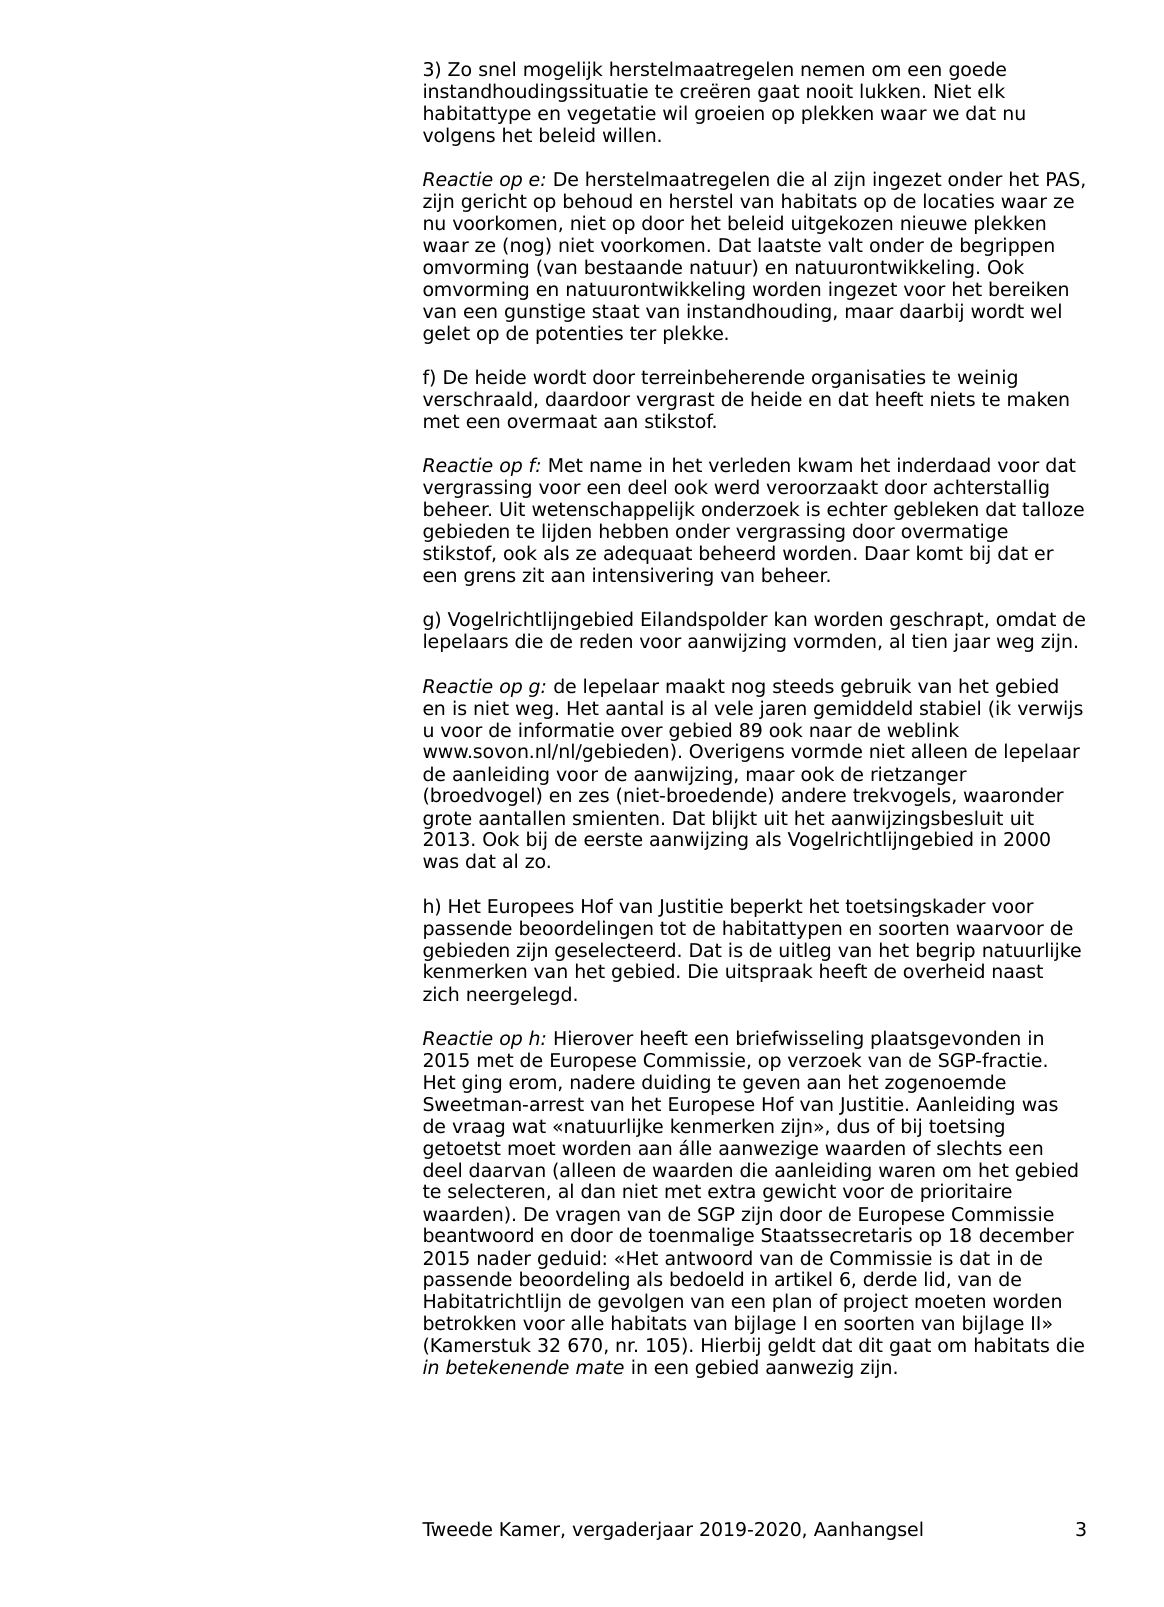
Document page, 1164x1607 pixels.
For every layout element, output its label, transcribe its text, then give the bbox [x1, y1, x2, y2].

text g) Vogelrichtlijngebied Eilandspolder kan worden geschrapt, omdat de lepelaars die de reden voor aanwijzing vormden, al tien jaar weg zijn. [422, 609, 1087, 653]
text Reactie op e: De herstelmaatregelen die al zijn ingezet onder het PAS, zijn gericht op behoud en herstel van habitats op de locaties waar ze nu voorkomen, niet op door het beleid uitgekozen nieuwe plekken waar ze (nog) niet voorkomen. Dat laatste valt onder de begrippen omvorming (van bestaande natuur) en natuurontwikkeling. Ook omvorming en natuurontwikkeling worden ingezet voor het bereiken van een gunstige staat van instandhouding, maar daarbij wordt wel gelet op de potenties ter plekke. [422, 169, 1087, 345]
text f) De heide wordt door terreinbeherende organisaties te weinig verschraald, daardoor vergrast de heide en dat heeft niets te maken met een overmaat aan stikstof. [422, 367, 1087, 433]
text Reactie op f: Met name in het verleden kwam het inderdaad voor dat vergrassing voor een deel ook werd veroorzaakt door achterstallig beheer. Uit wetenschappelijk onderzoek is echter gebleken dat talloze gebieden te lijden hebben onder vergrassing door overmatige stikstof, ook als ze adequaat beheerd worden. Daar komt bij dat er een grens zit aan intensivering van beheer. [422, 455, 1087, 587]
text h) Het Europees Hof van Justitie beperkt het toetsingskader voor passende beoordelingen tot de habitattypen en soorten waarvoor de gebieden zijn geselecteerd. Dat is de uitleg van het begrip natuurlijke kenmerken van het gebied. Die uitspraak heeft de overheid naast zich neergelegd. [422, 896, 1087, 1005]
text Reactie op g: de lepelaar maakt nog steeds gebruik van het gebied en is niet weg. Het aantal is al vele jaren gemiddeld stabiel (ik verwijs u voor de informatie over gebied 89 ook naar de weblink www.sovon.nl/nl/gebieden). Overigens vormde niet alleen de lepelaar de aanleiding voor de aanwijzing, maar ook de rietzanger (broedvogel) en zes (niet-broedende) andere trekvogels, waaronder grote aantallen smienten. Dat blijkt uit het aanwijzingsbesluit uit 2013. Ook bij de eerste aanwijzing als Vogelrichtlijngebied in 2000 was dat al zo. [422, 676, 1087, 873]
text 3) Zo snel mogelijk herstelmaatregelen nemen om een goede instandhoudingssituatie te creëren gaat nooit lukken. Niet elk habitattype en vegetatie wil groeien op plekken waar we dat nu volgens het beleid willen. [422, 59, 1087, 147]
text Reactie op h: Hierover heeft een briefwisseling plaatsgevonden in 2015 met de Europese Commissie, op verzoek van de SGP-fractie. Het ging erom, nadere duiding te geven aan het zogenoemde Sweetman-arrest van het Europese Hof van Justitie. Aanleiding was de vraag wat «natuurlijke kenmerken zijn», dus of bij toetsing getoetst moet worden aan álle aanwezige waarden of slechts een deel daarvan (alleen de waarden die aanleiding waren om het gebied te selecteren, al dan niet met extra gewicht voor de prioritaire waarden). De vragen van de SGP zijn door de Europese Commissie beantwoord en door de toenmalige Staatssecretaris op 18 december 2015 nader geduid: «Het antwoord van de Commissie is dat in de passende beoordeling als bedoeld in artikel 6, derde lid, van de Habitatrichtlijn de gevolgen van een plan of project moeten worden betrokken voor alle habitats van bijlage I en soorten van bijlage II» (Kamerstuk 32 670, nr. 105). Hierbij geldt dat dit gaat om habitats die in betekenende mate in een gebied aanwezig zijn. [422, 1028, 1087, 1379]
